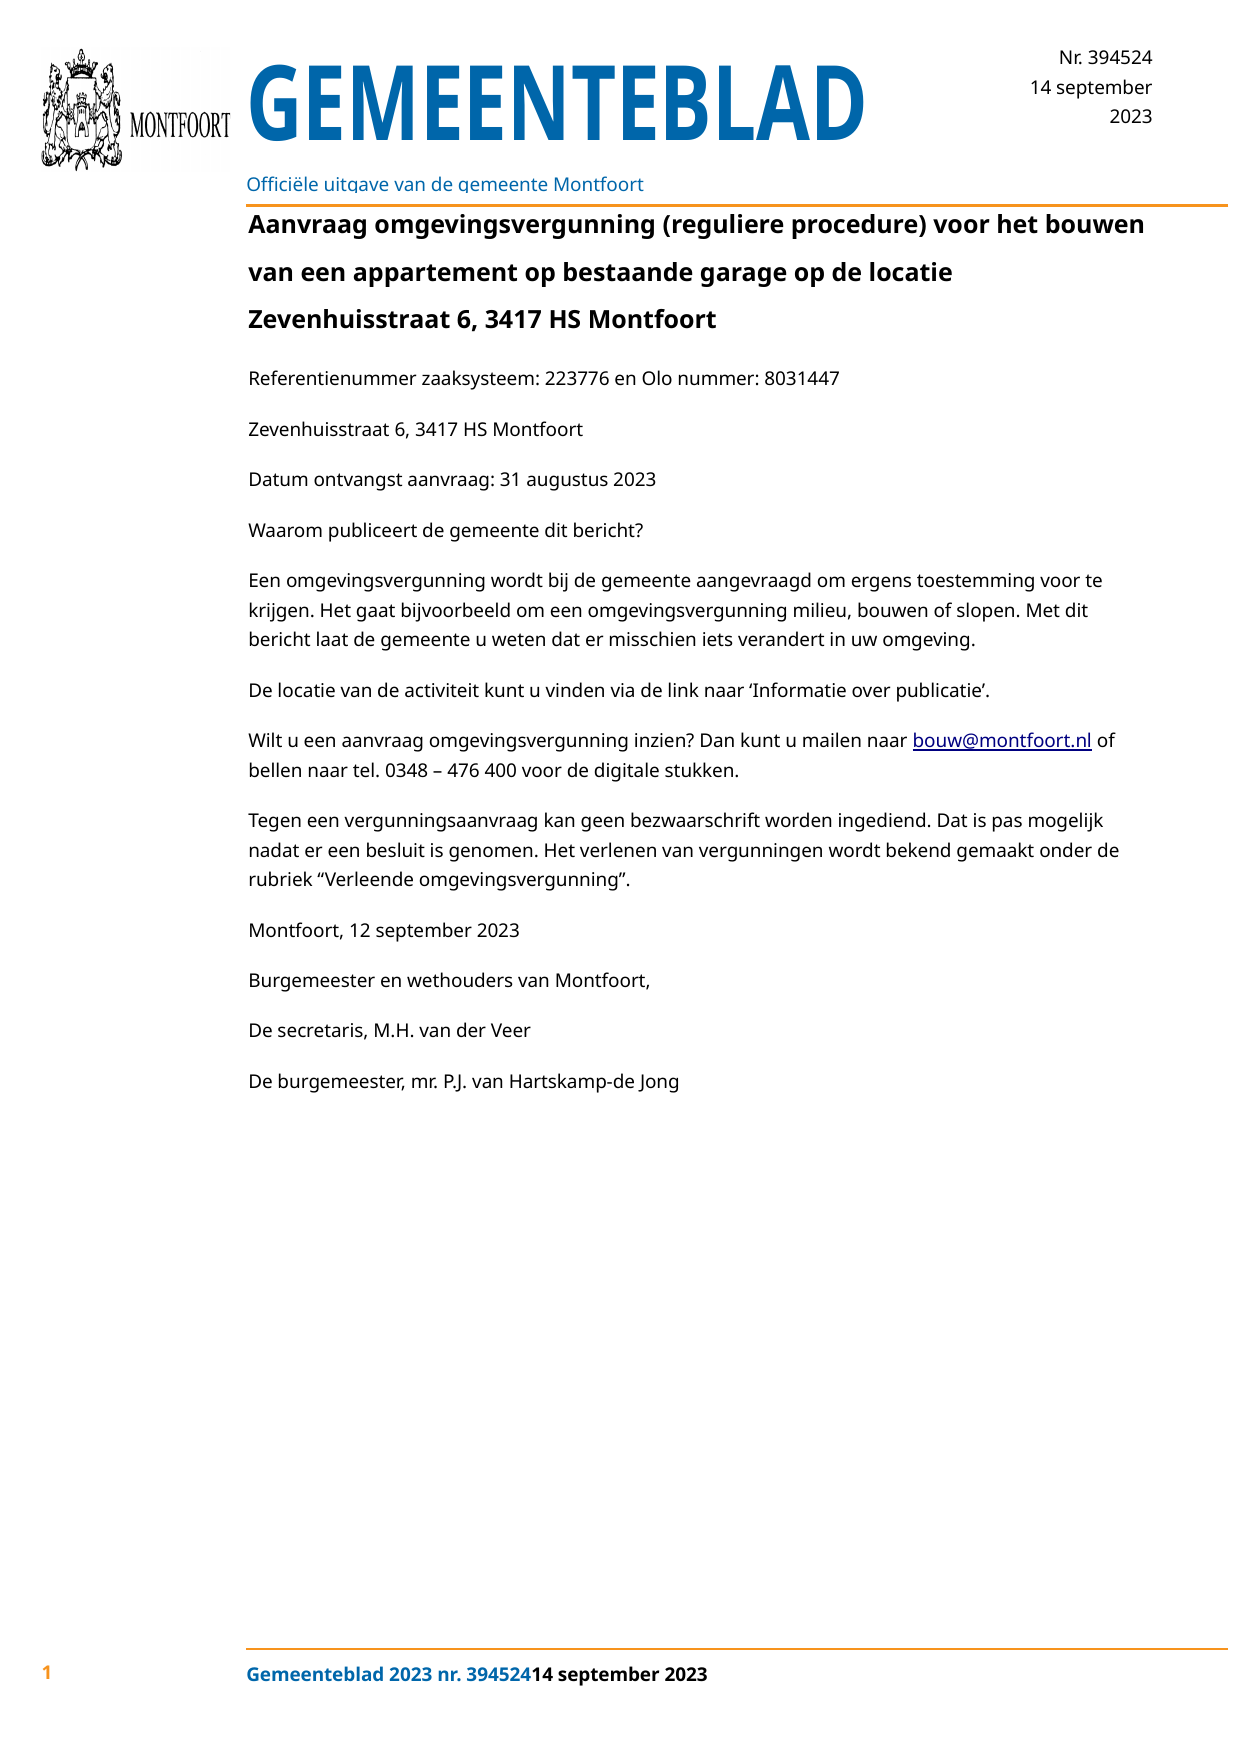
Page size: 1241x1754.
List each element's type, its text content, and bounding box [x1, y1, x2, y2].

text De locatie van de activiteit kunt u vinden via de link naar ‘Informatie over publicatie’. [248, 677, 1152, 702]
text Datum ontvangst aanvraag: 31 augustus 2023 [248, 466, 1152, 492]
picture [41, 47, 231, 172]
text Een omgevingsvergunning wordt bij de gemeente aangevraagd om ergens toestemming voor te krijgen. Het gaat bijvoorbeeld om een omgevingsvergunning milieu, bouwen of slopen. Met dit bericht laat de gemeente u weten dat er misschien iets verandert in uw omgeving. [248, 567, 1152, 652]
text Montfoort, 12 september 2023 [248, 917, 1152, 942]
text Wilt u een aanvraag omgevingsvergunning inzien? Dan kunt u mailen naar bouw@montfoort.nl of bellen naar tel. 0348 – 476 400 voor de digitale stukken. [248, 727, 1152, 782]
text Tegen een vergunningsaanvraag kan geen bezwaarschrift worden ingediend. Dat is pas mogelijk nadat er een besluit is genomen. Het verlenen van vergunningen wordt bekend gemaakt onder de rubriek “Verleende omgevingsvergunning”. [248, 807, 1152, 892]
text Waarom publiceert de gemeente dit bericht? [248, 517, 1152, 542]
text Burgemeester en wethouders van Montfoort, [248, 967, 1152, 993]
text Referentienummer zaaksysteem: 223776 en Olo nummer: 8031447 [248, 366, 1152, 391]
text Zevenhuisstraat 6, 3417 HS Montfoort [248, 416, 1152, 442]
text De burgemeester, mr. P.J. van Hartskamp-de Jong [248, 1068, 1152, 1094]
text De secretaris, M.H. van der Veer [248, 1018, 1152, 1043]
text Aanvraag omgevingsvergunning (reguliere procedure) voor het bouwen van een appartement op bestaande garage op de locatie Zevenhuisstraat 6, 3417 HS Montfoort [248, 207, 1152, 336]
